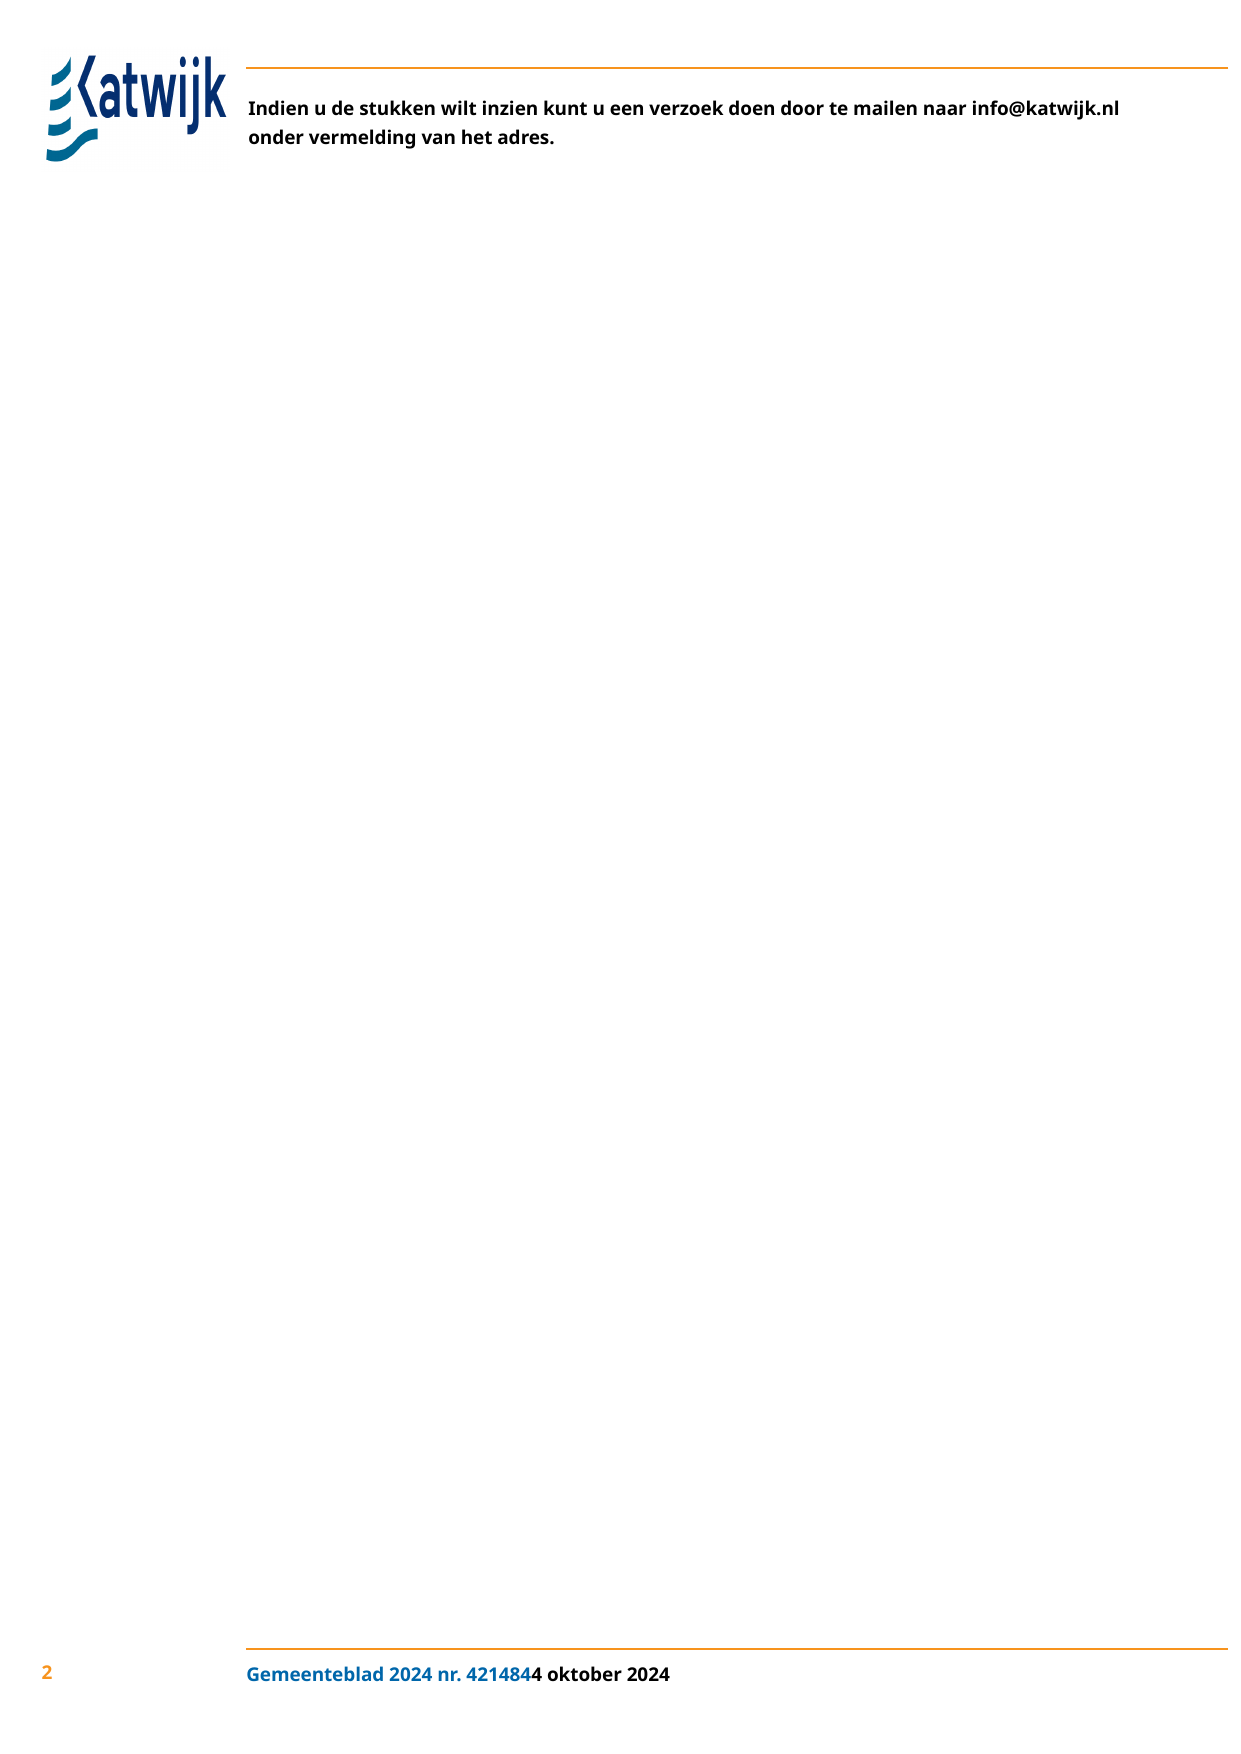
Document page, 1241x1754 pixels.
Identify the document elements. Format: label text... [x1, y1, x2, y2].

text Indien u de stukken wilt inzien kunt u een verzoek doen door te mailen naar info@katwijk.nl onder vermelding van het adres. [248, 95, 1152, 150]
picture [41, 47, 231, 172]
